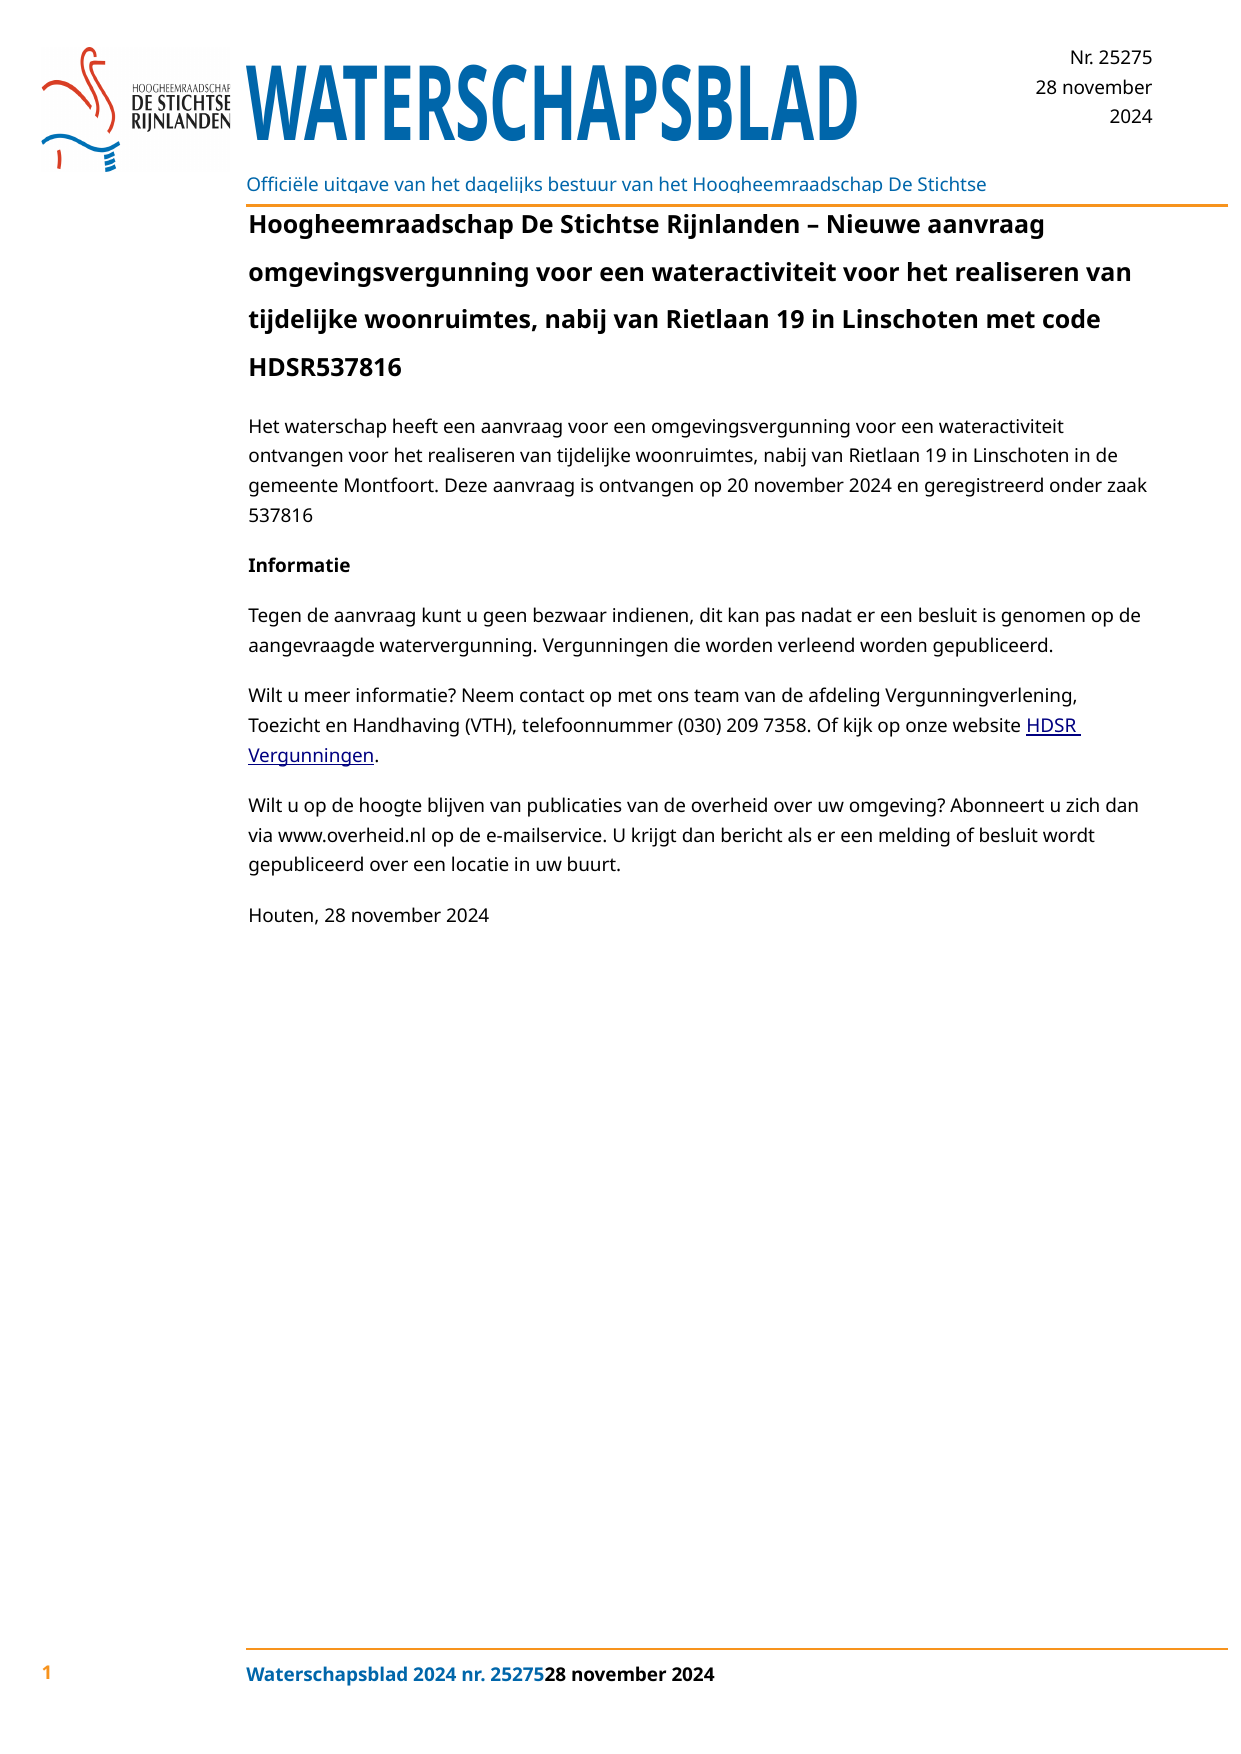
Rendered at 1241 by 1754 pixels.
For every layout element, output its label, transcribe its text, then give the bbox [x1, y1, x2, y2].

text Wilt u op de hoogte blijven van publicaties van de overheid over uw omgeving? Abonneert u zich dan via www.overheid.nl op de e-mailservice. U krijgt dan bericht als er een melding of besluit wordt gepubliceerd over een locatie in uw buurt. [248, 792, 1152, 877]
text Houten, 28 november 2024 [248, 902, 1152, 928]
text Tegen de aanvraag kunt u geen bezwaar indienen, dit kan pas nadat er een besluit is genomen op de aangevraagde watervergunning. Vergunningen die worden verleend worden gepubliceerd. [248, 603, 1152, 658]
text Wilt u meer informatie? Neem contact op met ons team van de afdeling Vergunningverlening, Toezicht en Handhaving (VTH), telefoonnummer (030) 209 7358. Of kijk op onze website HDSR Vergunningen. [248, 683, 1152, 768]
text Hoogheemraadschap De Stichtse Rijnlanden – Nieuwe aanvraag omgevingsvergunning voor een wateractiviteit voor het realiseren van tijdelijke woonruimtes, nabij van Rietlaan 19 in Linschoten met code HDSR537816 [248, 207, 1152, 384]
picture [41, 47, 231, 172]
text Het waterschap heeft een aanvraag voor een omgevingsvergunning voor een wateractiviteit ontvangen voor het realiseren van tijdelijke woonruimtes, nabij van Rietlaan 19 in Linschoten in de gemeente Montfoort. Deze aanvraag is ontvangen op 20 november 2024 en geregistreerd onder zaak 537816 [248, 413, 1152, 528]
text Informatie [248, 552, 1152, 578]
